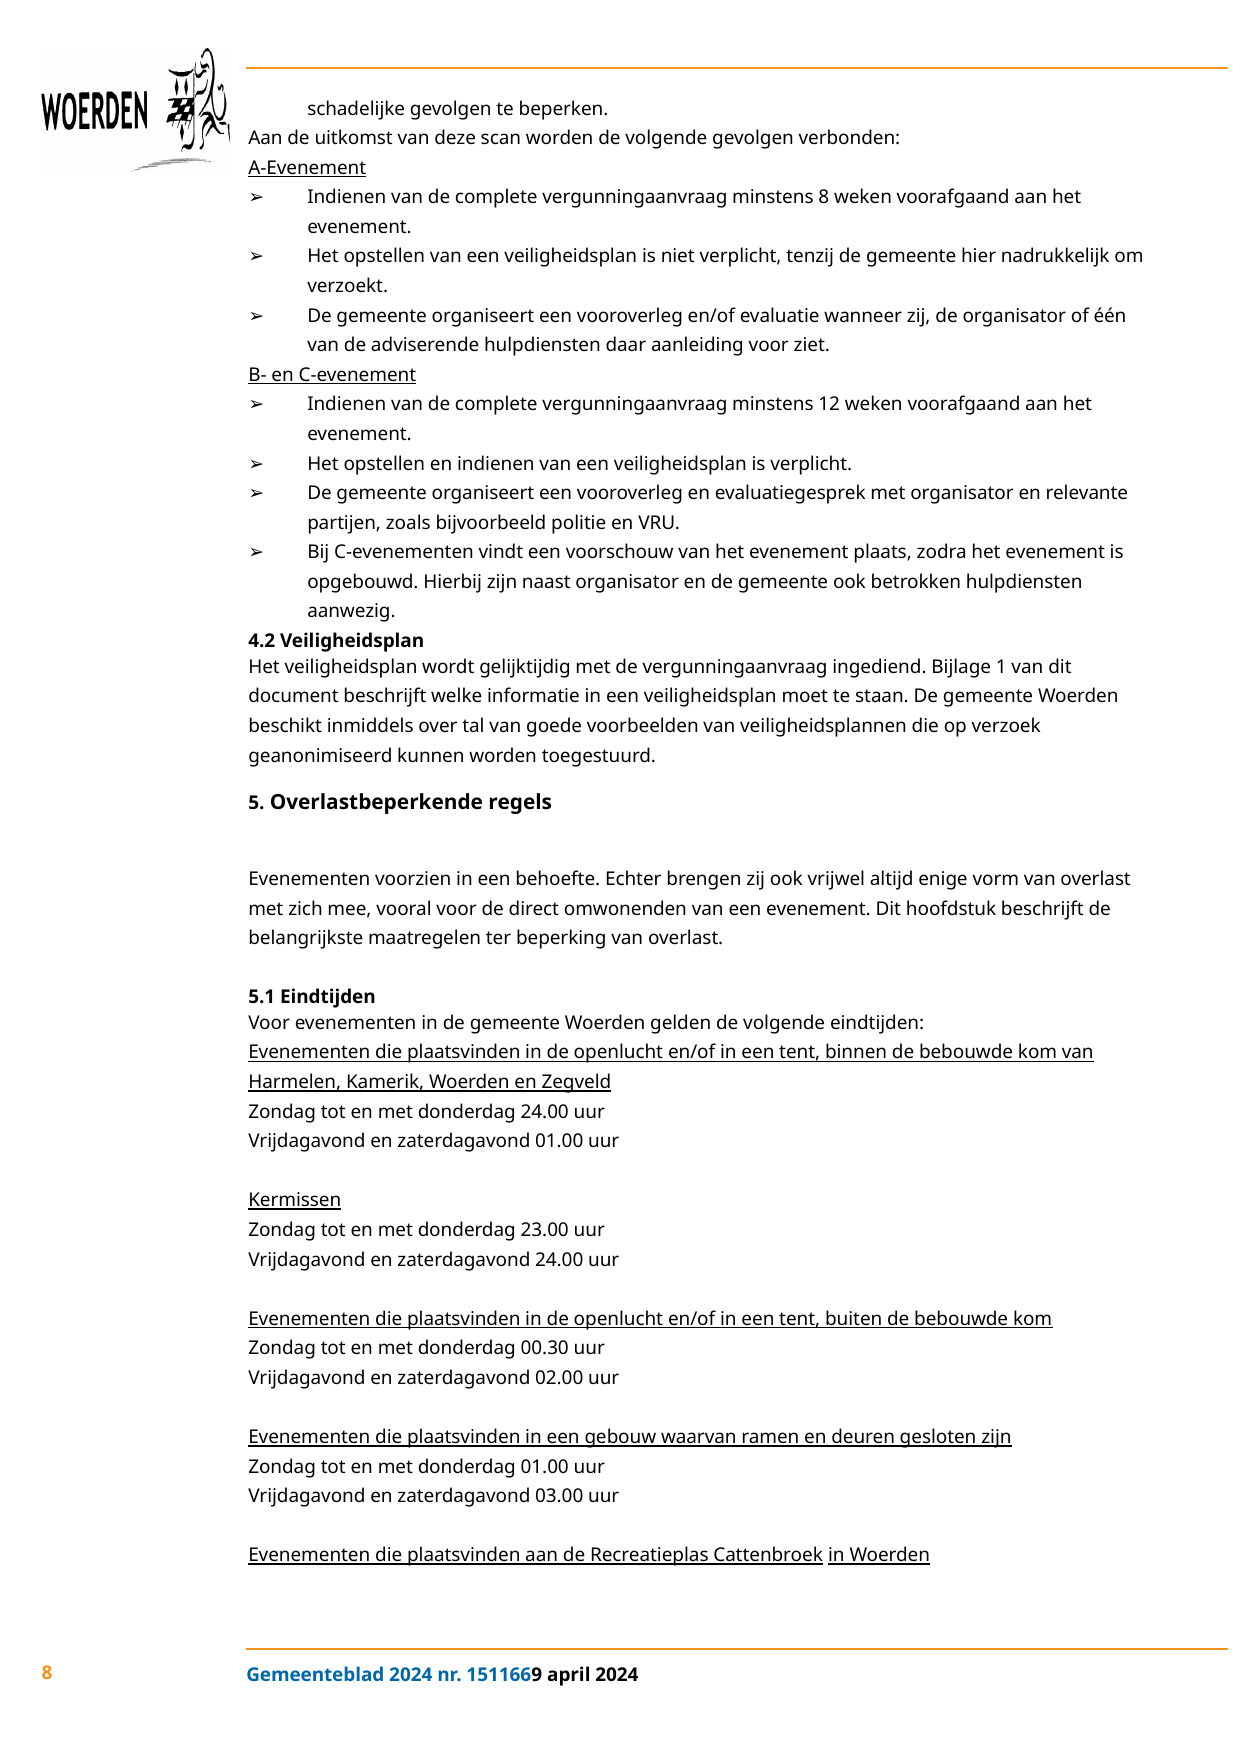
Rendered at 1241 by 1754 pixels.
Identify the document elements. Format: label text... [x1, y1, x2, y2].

text Voor evenementen in de gemeente Woerden gelden de volgende eindtijden: [248, 1009, 1152, 1035]
list Indienen van de complete vergunningaanvraag minstens 12 weken voorafgaand aan het evenement. [248, 391, 1152, 446]
text 5. Overlastbeperkende regels [248, 787, 1152, 816]
text 4.2 Veiligheidsplan [248, 627, 1152, 653]
text 5.1 Eindtijden [248, 983, 1152, 1009]
list Het opstellen en indienen van een veiligheidsplan is verplicht. [248, 450, 1152, 476]
text Zondag tot en met donderdag 23.00 uur [248, 1216, 1152, 1242]
text Evenementen die plaatsvinden in een gebouw waarvan ramen en deuren gesloten zijn [248, 1423, 1152, 1449]
text Zondag tot en met donderdag 01.00 uur [248, 1453, 1152, 1479]
text A-Evenement [248, 154, 1152, 180]
text Vrijdagavond en zaterdagavond 03.00 uur [248, 1482, 1152, 1508]
text Evenementen die plaatsvinden in de openlucht en/of in een tent, binnen de bebouwde kom van Harmelen, Kamerik, Woerden en Zegveld [248, 1039, 1152, 1094]
list De gemeente organiseert een vooroverleg en evaluatiegesprek met organisator en relevante partijen, zoals bijvoorbeeld politie en VRU. [248, 479, 1152, 535]
list Het opstellen van een veiligheidsplan is niet verplicht, tenzij de gemeente hier nadrukkelijk om verzoekt. [248, 243, 1152, 298]
text Zondag tot en met donderdag 00.30 uur [248, 1334, 1152, 1360]
text Evenementen die plaatsvinden in de openlucht en/of in een tent, buiten de bebouwde kom [248, 1305, 1152, 1331]
list De gemeente organiseert een vooroverleg en/of evaluatie wanneer zij, de organisator of één van de adviserende hulpdiensten daar aanleiding voor ziet. [248, 302, 1152, 357]
text Het veiligheidsplan wordt gelijktijdig met de vergunningaanvraag ingediend. Bijlage 1 van dit document beschrijft welke informatie in een veiligheidsplan moet te staan. De gemeente Woerden beschikt inmiddels over tal van goede voorbeelden van veiligheidsplannen die op verzoek geanonimiseerd kunnen worden toegestuurd. [248, 653, 1152, 767]
text Evenementen voorzien in een behoefte. Echter brengen zij ook vrijwel altijd enige vorm van overlast met zich mee, vooral voor de direct omwonenden van een evenement. Dit hoofdstuk beschrijft de belangrijkste maatregelen ter beperking van overlast. [248, 865, 1152, 950]
text Zondag tot en met donderdag 24.00 uur [248, 1098, 1152, 1124]
list Bij C-evenementen vindt een voorschouw van het evenement plaats, zodra het evenement is opgebouwd. Hierbij zijn naast organisator en de gemeente ook betrokken hulpdiensten aanwezig. [248, 538, 1152, 623]
text B- en C-evenement [248, 361, 1152, 387]
text Kermissen [248, 1187, 1152, 1212]
picture [41, 47, 231, 172]
text Vrijdagavond en zaterdagavond 02.00 uur [248, 1364, 1152, 1390]
list schadelijke gevolgen te beperken. [248, 95, 1152, 121]
text Vrijdagavond en zaterdagavond 24.00 uur [248, 1246, 1152, 1272]
text Aan de uitkomst van deze scan worden de volgende gevolgen verbonden: [248, 124, 1152, 150]
text Evenementen die plaatsvinden aan de Recreatieplas Cattenbroek in Woerden [248, 1542, 1152, 1567]
list Indienen van de complete vergunningaanvraag minstens 8 weken voorafgaand aan het evenement. [248, 183, 1152, 239]
text Vrijdagavond en zaterdagavond 01.00 uur [248, 1127, 1152, 1153]
